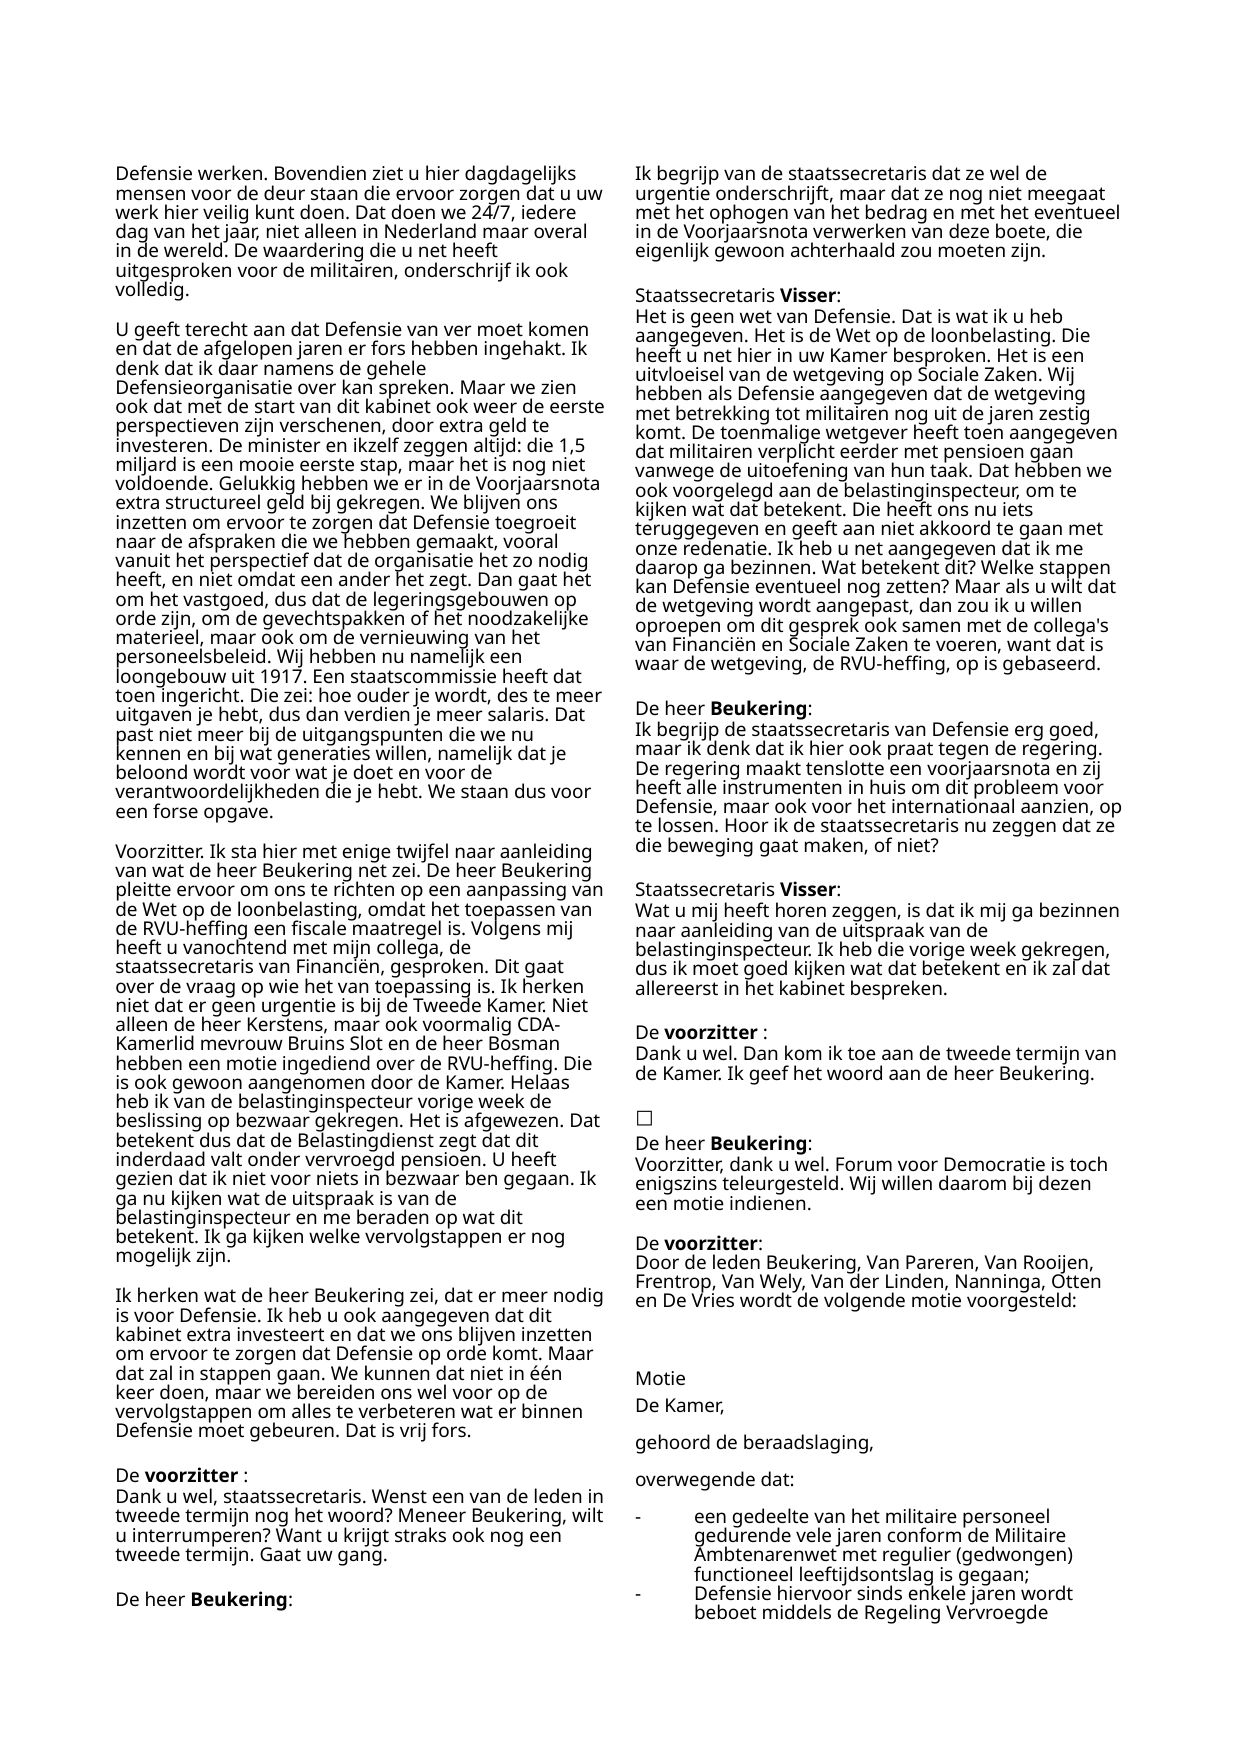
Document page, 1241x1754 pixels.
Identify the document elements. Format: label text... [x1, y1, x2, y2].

text Voorzitter, dank u wel. Forum voor Democratie is toch enigszins teleurgesteld. Wij willen daarom bij dezen een motie indienen. [635, 1156, 1125, 1214]
text De Kamer, [635, 1397, 1125, 1416]
text Het is geen wet van Defensie. Dat is wat ik u heb aangegeven. Het is de Wet op de loonbelasting. Die heeft u net hier in uw Kamer besproken. Het is een uitvloeisel van de wetgeving op Sociale Zaken. Wij hebben als Defensie aangegeven dat de wetgeving met betrekking tot militairen nog uit de jaren zestig komt. De toenmalige wetgever heeft toen aangegeven dat militairen verplicht eerder met pensioen gaan vanwege de uitoefening van hun taak. Dat hebben we ook voorgelegd aan de belastinginspecteur, om te kijken wat dat betekent. Die heeft ons nu iets teruggegeven en geeft aan niet akkoord te gaan met onze redenatie. Ik heb u net aangegeven dat ik me daarop ga bezinnen. Wat betekent dit? Welke stappen kan Defensie eventueel nog zetten? Maar als u wilt dat de wetgeving wordt aangepast, dan zou ik u willen oproepen om dit gesprek ook samen met de collega's van Financiën en Sociale Zaken te voeren, want dat is waar de wetgeving, de RVU-heffing, op is gebaseerd. [635, 308, 1125, 674]
text Voorzitter. Ik sta hier met enige twijfel naar aanleiding van wat de heer Beukering net zei. De heer Beukering pleitte ervoor om ons te richten op een aanpassing van de Wet op de loonbelasting, omdat het toepassen van de RVU-heffing een fiscale maatregel is. Volgens mij heeft u vanochtend met mijn collega, de staatssecretaris van Financiën, gesproken. Dit gaat over de vraag op wie het van toepassing is. Ik herken niet dat er geen urgentie is bij de Tweede Kamer. Niet alleen de heer Kerstens, maar ook voormalig CDA-Kamerlid mevrouw Bruins Slot en de heer Bosman hebben een motie ingediend over de RVU-heffing. Die is ook gewoon aangenomen door de Kamer. Helaas heb ik van de belastinginspecteur vorige week de beslissing op bezwaar gekregen. Het is afgewezen. Dat betekent dus dat de Belastingdienst zegt dat dit inderdaad valt onder vervroegd pensioen. U heeft gezien dat ik niet voor niets in bezwaar ben gegaan. Ik ga nu kijken wat de uitspraak is van de belastinginspecteur en me beraden op wat dit betekent. Ik ga kijken welke vervolgstappen er nog mogelijk zijn. [115, 843, 605, 1267]
text Ik begrijp de staatssecretaris van Defensie erg goed, maar ik denk dat ik hier ook praat tegen de regering. De regering maakt tenslotte een voorjaarsnota en zij heeft alle instrumenten in huis om dit probleem voor Defensie, maar ook voor het internationaal aanzien, op te lossen. Hoor ik de staatssecretaris nu zeggen dat ze die beweging gaat maken, of niet? [635, 721, 1125, 856]
text De heer Beukering: [635, 695, 1125, 721]
text Dank u wel, staatssecretaris. Wenst een van de leden in tweede termijn nog het woord? Meneer Beukering, wilt u interrumperen? Want u krijgt straks ook nog een tweede termijn. Gaat uw gang. [115, 1488, 605, 1565]
text Dank u wel. Dan kom ik toe aan de tweede termijn van de Kamer. Ik geef het woord aan de heer Beukering. [635, 1045, 1125, 1084]
text overwegende dat: [635, 1471, 1125, 1490]
text Staatssecretaris Visser: [635, 877, 1125, 902]
text U geeft terecht aan dat Defensie van ver moet komen en dat de afgelopen jaren er fors hebben ingehakt. Ik denk dat ik daar namens de gehele Defensieorganisatie over kan spreken. Maar we zien ook dat met de start van dit kabinet ook weer de eerste perspectieven zijn verschenen, door extra geld te investeren. De minister en ikzelf zeggen altijd: die 1,5 miljard is een mooie eerste stap, maar het is nog niet voldoende. Gelukkig hebben we er in de Voorjaarsnota extra structureel geld bij gekregen. We blijven ons inzetten om ervoor te zorgen dat Defensie toegroeit naar de afspraken die we hebben gemaakt, vooral vanuit het perspectief dat de organisatie het zo nodig heeft, en niet omdat een ander het zegt. Dan gaat het om het vastgoed, dus dat de legeringsgebouwen op orde zijn, om de gevechtspakken of het noodzakelijke materieel, maar ook om de vernieuwing van het personeelsbeleid. Wij hebben nu namelijk een loongebouw uit 1917. Een staatscommissie heeft dat toen ingericht. Die zei: hoe ouder je wordt, des te meer uitgaven je hebt, dus dan verdien je meer salaris. Dat past niet meer bij de uitgangspunten die we nu kennen en bij wat generaties willen, namelijk dat je beloond wordt voor wat je doet en voor de verantwoordelijkheden die je hebt. We staan dus voor een forse opgave. [115, 321, 605, 822]
text Ik begrijp van de staatssecretaris dat ze wel de urgentie onderschrijft, maar dat ze nog niet meegaat met het ophogen van het bedrag en met het eventueel in de Voorjaarsnota verwerken van deze boete, die eigenlijk gewoon achterhaald zou moeten zijn. [635, 165, 1125, 262]
text ⬜ [635, 1105, 1125, 1130]
list een gedeelte van het militaire personeel gedurende vele jaren conform de Militaire Ambtenarenwet met regulier (gedwongen) functioneel leeftijdsontslag is gegaan; [635, 1508, 1125, 1585]
text De voorzitter : [115, 1462, 605, 1488]
text Door de leden Beukering, Van Pareren, Van Rooijen, Frentrop, Van Wely, Van der Linden, Nanninga, Otten en De Vries wordt de volgende motie voorgesteld: [635, 1254, 1125, 1312]
text Staatssecretaris Visser: [635, 282, 1125, 308]
list Defensie hiervoor sinds enkele jaren wordt beboet middels de Regeling Vervroegde [635, 1585, 1125, 1623]
text Motie [635, 1365, 1125, 1391]
text De voorzitter: [635, 1235, 1125, 1254]
text gehoord de beraadslaging, [635, 1434, 1125, 1453]
text De voorzitter : [635, 1019, 1125, 1045]
text Defensie werken. Bovendien ziet u hier dagdagelijks mensen voor de deur staan die ervoor zorgen dat u uw werk hier veilig kunt doen. Dat doen we 24/7, iedere dag van het jaar, niet alleen in Nederland maar overal in de wereld. De waardering die u net heeft uitgesproken voor de militairen, onderschrijf ik ook volledig. [115, 165, 605, 300]
text De heer Beukering: [115, 1586, 605, 1612]
text De heer Beukering: [635, 1130, 1125, 1156]
text Ik herken wat de heer Beukering zei, dat er meer nodig is voor Defensie. Ik heb u ook aangegeven dat dit kabinet extra investeert en dat we ons blijven inzetten om ervoor te zorgen dat Defensie op orde komt. Maar dat zal in stappen gaan. We kunnen dat niet in één keer doen, maar we bereiden ons wel voor op de vervolgstappen om alles te verbeteren wat er binnen Defensie moet gebeuren. Dat is vrij fors. [115, 1287, 605, 1442]
text Wat u mij heeft horen zeggen, is dat ik mij ga bezinnen naar aanleiding van de uitspraak van de belastinginspecteur. Ik heb die vorige week gekregen, dus ik moet goed kijken wat dat betekent en ik zal dat allereerst in het kabinet bespreken. [635, 902, 1125, 999]
